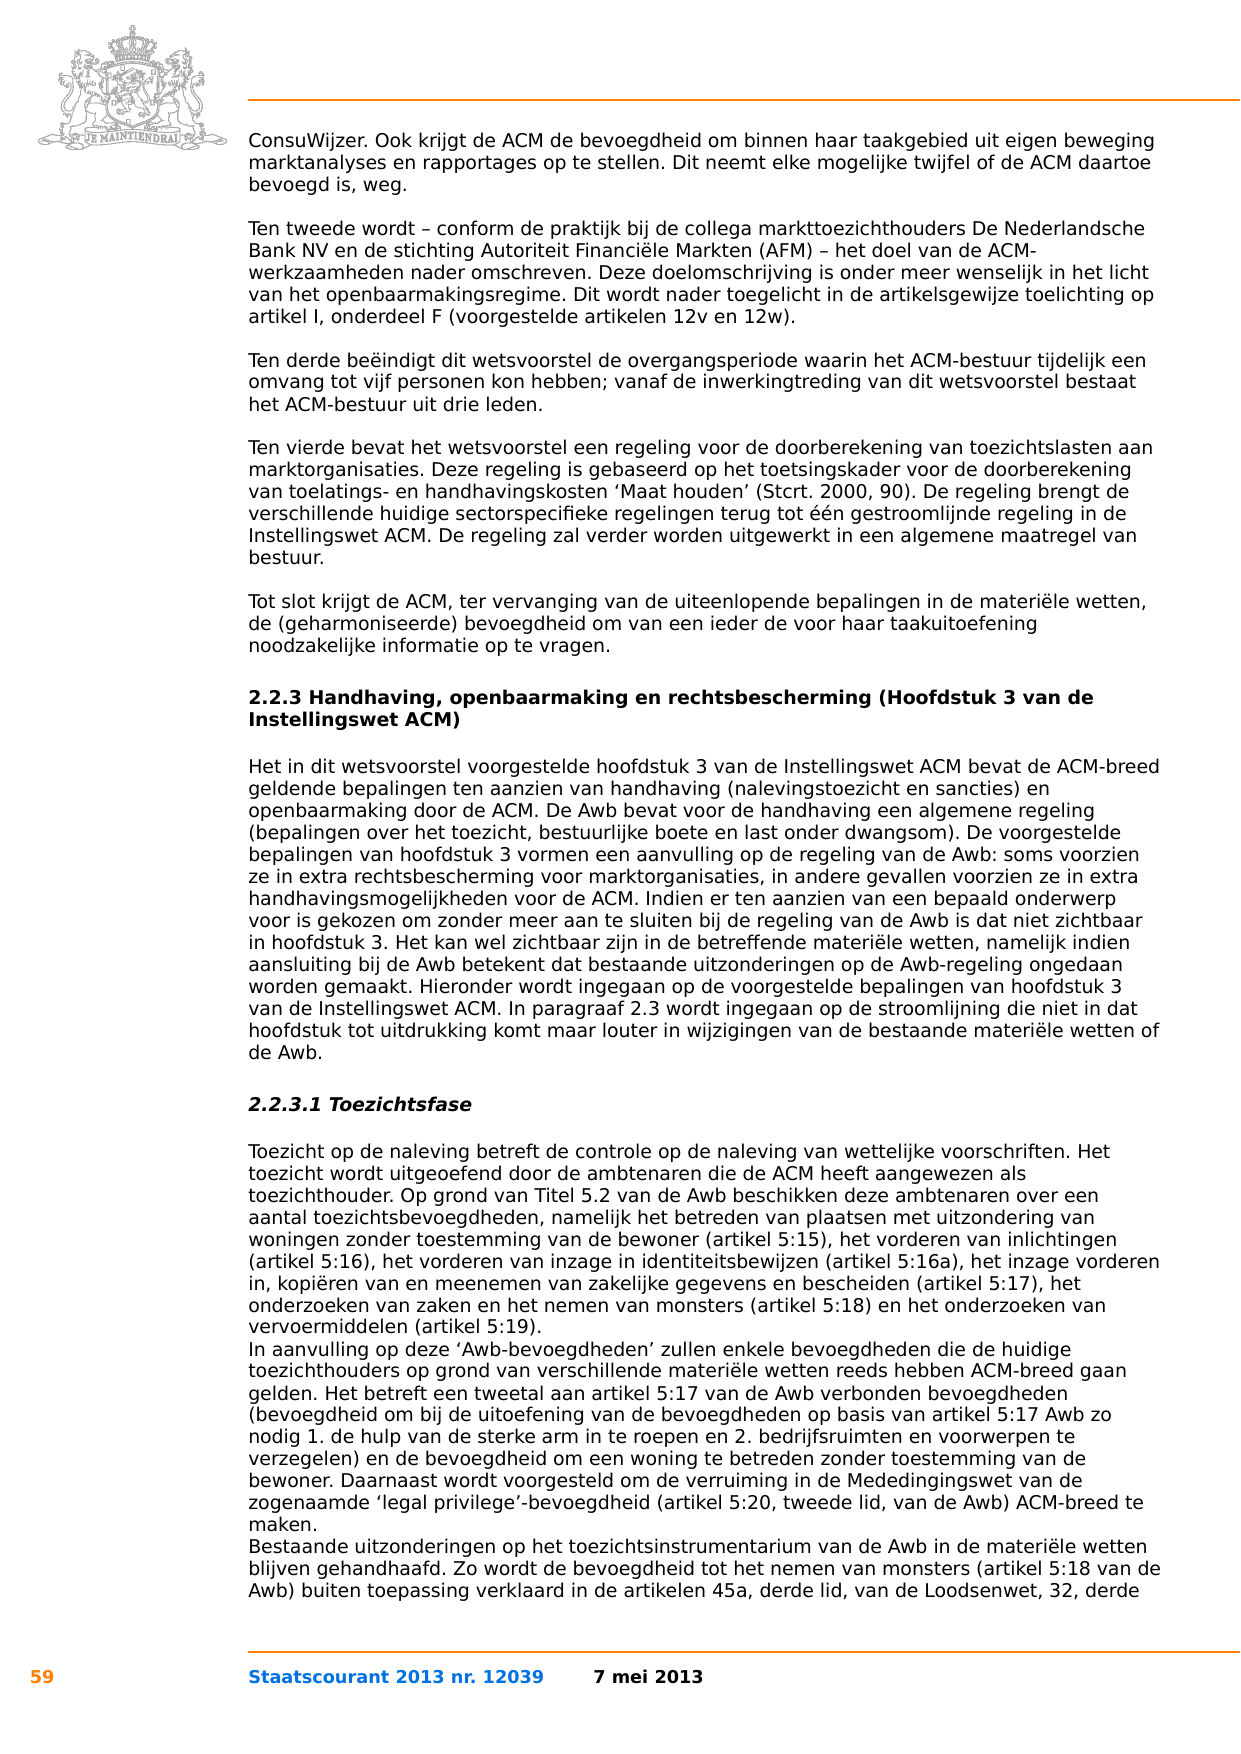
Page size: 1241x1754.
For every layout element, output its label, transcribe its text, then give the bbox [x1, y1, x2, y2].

text Tot slot krijgt de ACM, ter vervanging van de uiteenlopende bepalingen in de materiële wetten, de (geharmoniseerde) bevoegdheid om van een ieder de voor haar taakuitoefening noodzakelijke informatie op te vragen. [248, 591, 1163, 657]
text In aanvulling op deze ‘Awb-bevoegdheden’ zullen enkele bevoegdheden die de huidige toezichthouders op grond van verschillende materiële wetten reeds hebben ACM-breed gaan gelden. Het betreft een tweetal aan artikel 5:17 van de Awb verbonden bevoegdheden (bevoegdheid om bij de uitoefening van de bevoegdheden op basis van artikel 5:17 Awb zo nodig 1. de hulp van de sterke arm in te roepen en 2. bedrijfsruimten en voorwerpen te verzegelen) en de bevoegdheid om een woning te betreden zonder toestemming van de bewoner. Daarnaast wordt voorgesteld om de verruiming in de Mededingingswet van de zogenaamde ‘legal privilege’-bevoegdheid (artikel 5:20, tweede lid, van de Awb) ACM-breed te maken. [248, 1338, 1163, 1536]
text Toezicht op de naleving betreft de controle op de naleving van wettelijke voorschriften. Het toezicht wordt uitgeoefend door de ambtenaren die de ACM heeft aangewezen als toezichthouder. Op grond van Titel 5.2 van de Awb beschikken deze ambtenaren over een aantal toezichtsbevoegdheden, namelijk het betreden van plaatsen met uitzondering van woningen zonder toestemming van de bewoner (artikel 5:15), het vorderen van inlichtingen (artikel 5:16), het vorderen van inzage in identiteitsbewijzen (artikel 5:16a), het inzage vorderen in, kopiëren van en meenemen van zakelijke gegevens en bescheiden (artikel 5:17), het onderzoeken van zaken en het nemen van monsters (artikel 5:18) en het onderzoeken van vervoermiddelen (artikel 5:19). [248, 1141, 1163, 1338]
subtitle 2.2.3 Handhaving, openbaarmaking en rechtsbescherming (Hoofdstuk 3 van de Instellingswet ACM) [248, 687, 1163, 731]
text Ten tweede wordt – conform de praktijk bij de collega markttoezichthouders De Nederlandsche Bank NV en de stichting Autoriteit Financiële Markten (AFM) – het doel van de ACM-werkzaamheden nader omschreven. Deze doelomschrijving is onder meer wenselijk in het licht van het openbaarmakingsregime. Dit wordt nader toegelicht in de artikelsgewijze toelichting op artikel I, onderdeel F (voorgestelde artikelen 12v en 12w). [248, 218, 1163, 328]
text Bestaande uitzonderingen op het toezichtsinstrumentarium van de Awb in de materiële wetten blijven gehandhaafd. Zo wordt de bevoegdheid tot het nemen van monsters (artikel 5:18 van de Awb) buiten toepassing verklaard in de artikelen 45a, derde lid, van de Loodsenwet, 32, derde [248, 1536, 1163, 1602]
text Ten vierde bevat het wetsvoorstel een regeling voor de doorberekening van toezichtslasten aan marktorganisaties. Deze regeling is gebaseerd op het toetsingskader voor de doorberekening van toelatings- en handhavingskosten ‘Maat houden’ (Stcrt. 2000, 90). De regeling brengt de verschillende huidige sectorspecifieke regelingen terug tot één gestroomlijnde regeling in de Instellingswet ACM. De regeling zal verder worden uitgewerkt in een algemene maatregel van bestuur. [248, 437, 1163, 569]
text ConsuWijzer. Ook krijgt de ACM de bevoegdheid om binnen haar taakgebied uit eigen beweging marktanalyses en rapportages op te stellen. Dit neemt elke mogelijke twijfel of de ACM daartoe bevoegd is, weg. [248, 130, 1163, 196]
text Ten derde beëindigt dit wetsvoorstel de overgangsperiode waarin het ACM-bestuur tijdelijk een omvang tot vijf personen kon hebben; vanaf de inwerkingtreding van dit wetsvoorstel bestaat het ACM-bestuur uit drie leden. [248, 349, 1163, 415]
subtitle 2.2.3.1 Toezichtsfase [248, 1094, 1163, 1116]
picture [38, 25, 227, 150]
text Het in dit wetsvoorstel voorgestelde hoofdstuk 3 van de Instellingswet ACM bevat de ACM-breed geldende bepalingen ten aanzien van handhaving (nalevingstoezicht en sancties) en openbaarmaking door de ACM. De Awb bevat voor de handhaving een algemene regeling (bepalingen over het toezicht, bestuurlijke boete en last onder dwangsom). De voorgestelde bepalingen van hoofdstuk 3 vormen een aanvulling op de regeling van de Awb: soms voorzien ze in extra rechtsbescherming voor marktorganisaties, in andere gevallen voorzien ze in extra handhavingsmogelijkheden voor de ACM. Indien er ten aanzien van een bepaald onderwerp voor is gekozen om zonder meer aan te sluiten bij de regeling van de Awb is dat niet zichtbaar in hoofdstuk 3. Het kan wel zichtbaar zijn in de betreffende materiële wetten, namelijk indien aansluiting bij de Awb betekent dat bestaande uitzonderingen op de Awb-regeling ongedaan worden gemaakt. Hieronder wordt ingegaan op de voorgestelde bepalingen van hoofdstuk 3 van de Instellingswet ACM. In paragraaf 2.3 wordt ingegaan op de stroomlijning die niet in dat hoofdstuk tot uitdrukking komt maar louter in wijzigingen van de bestaande materiële wetten of de Awb. [248, 756, 1163, 1064]
